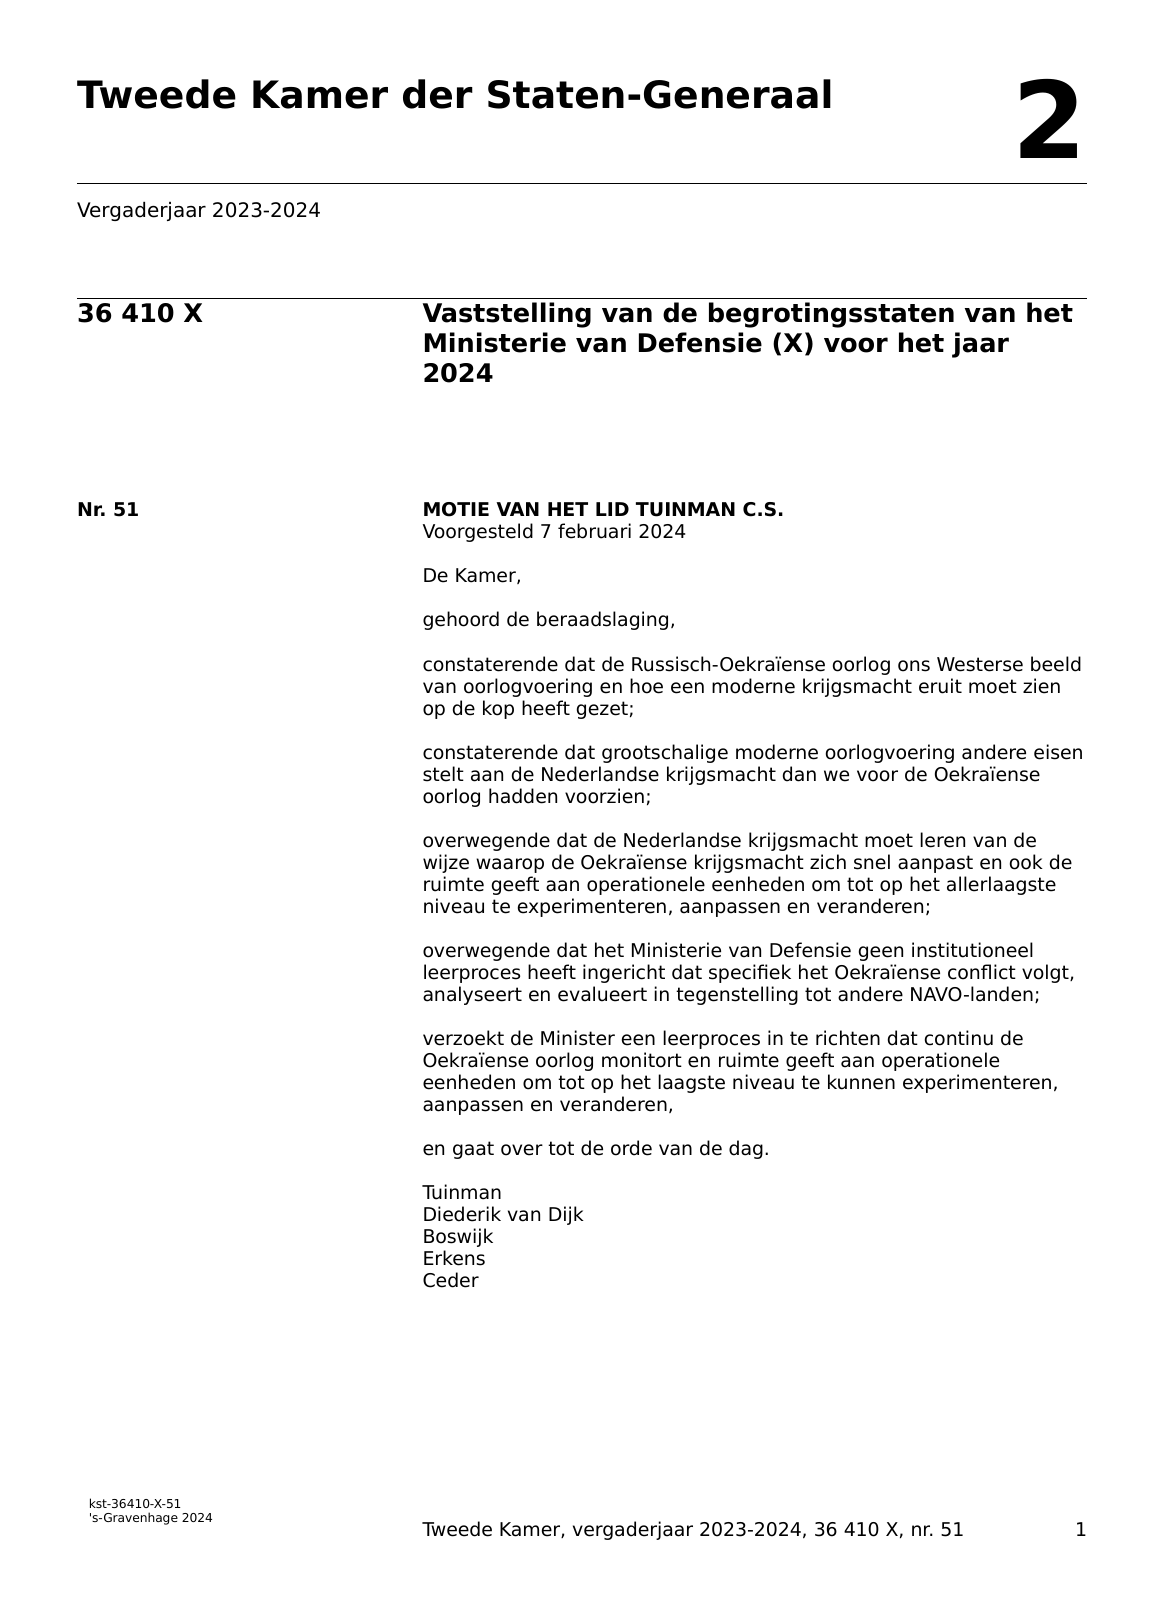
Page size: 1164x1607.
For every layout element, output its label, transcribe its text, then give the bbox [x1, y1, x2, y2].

text Boswijk [422, 1226, 1087, 1248]
text overwegende dat het Ministerie van Defensie geen institutioneel leerproces heeft ingericht dat specifiek het Oekraïense conflict volgt, analyseert en evalueert in tegenstelling tot andere NAVO-landen; [422, 940, 1087, 1006]
subtitle Nr. 51 MOTIE VAN HET LID TUINMAN C.S. [77, 499, 1087, 521]
table_header Tweede Kamer der Staten-Generaal [77, 59, 886, 183]
table_cell Vergaderjaar 2023-2024 [77, 184, 1087, 298]
text Voorgesteld 7 februari 2024 [422, 521, 1087, 543]
text kst-36410-X-51 [88, 1497, 323, 1511]
text Ceder [422, 1270, 1087, 1292]
text verzoekt de Minister een leerproces in te richten dat continu de Oekraïense oorlog monitort en ruimte geeft aan operationele eenheden om tot op het laagste niveau te kunnen experimenteren, aanpassen en veranderen, [422, 1028, 1087, 1116]
text constaterende dat grootschalige moderne oorlogvoering andere eisen stelt aan de Nederlandse krijgsmacht dan we voor de Oekraïense oorlog hadden voorzien; [422, 742, 1087, 808]
text en gaat over tot de orde van de dag. [422, 1138, 1087, 1160]
text De Kamer, [422, 565, 1087, 587]
text constaterende dat de Russisch-Oekraïense oorlog ons Westerse beeld van oorlogvoering en hoe een moderne krijgsmacht eruit moet zien op de kop heeft gezet; [422, 653, 1087, 719]
text 's-Gravenhage 2024 [88, 1511, 323, 1525]
text Tuinman [422, 1182, 1087, 1204]
text overwegende dat de Nederlandse krijgsmacht moet leren van de wijze waarop de Oekraïense krijgsmacht zich snel aanpast en ook de ruimte geeft aan operationele eenheden om tot op het allerlaagste niveau te experimenteren, aanpassen en veranderen; [422, 830, 1087, 918]
text gehoord de beraadslaging, [422, 609, 1087, 631]
text Erkens [422, 1248, 1087, 1270]
table_header 2 [886, 59, 1087, 183]
subtitle 36 410 X Vaststelling van de begrotingsstaten van het Ministerie van Defensie (X) voor het jaar 2024 [77, 299, 1087, 388]
text Diederik van Dijk [422, 1204, 1087, 1226]
